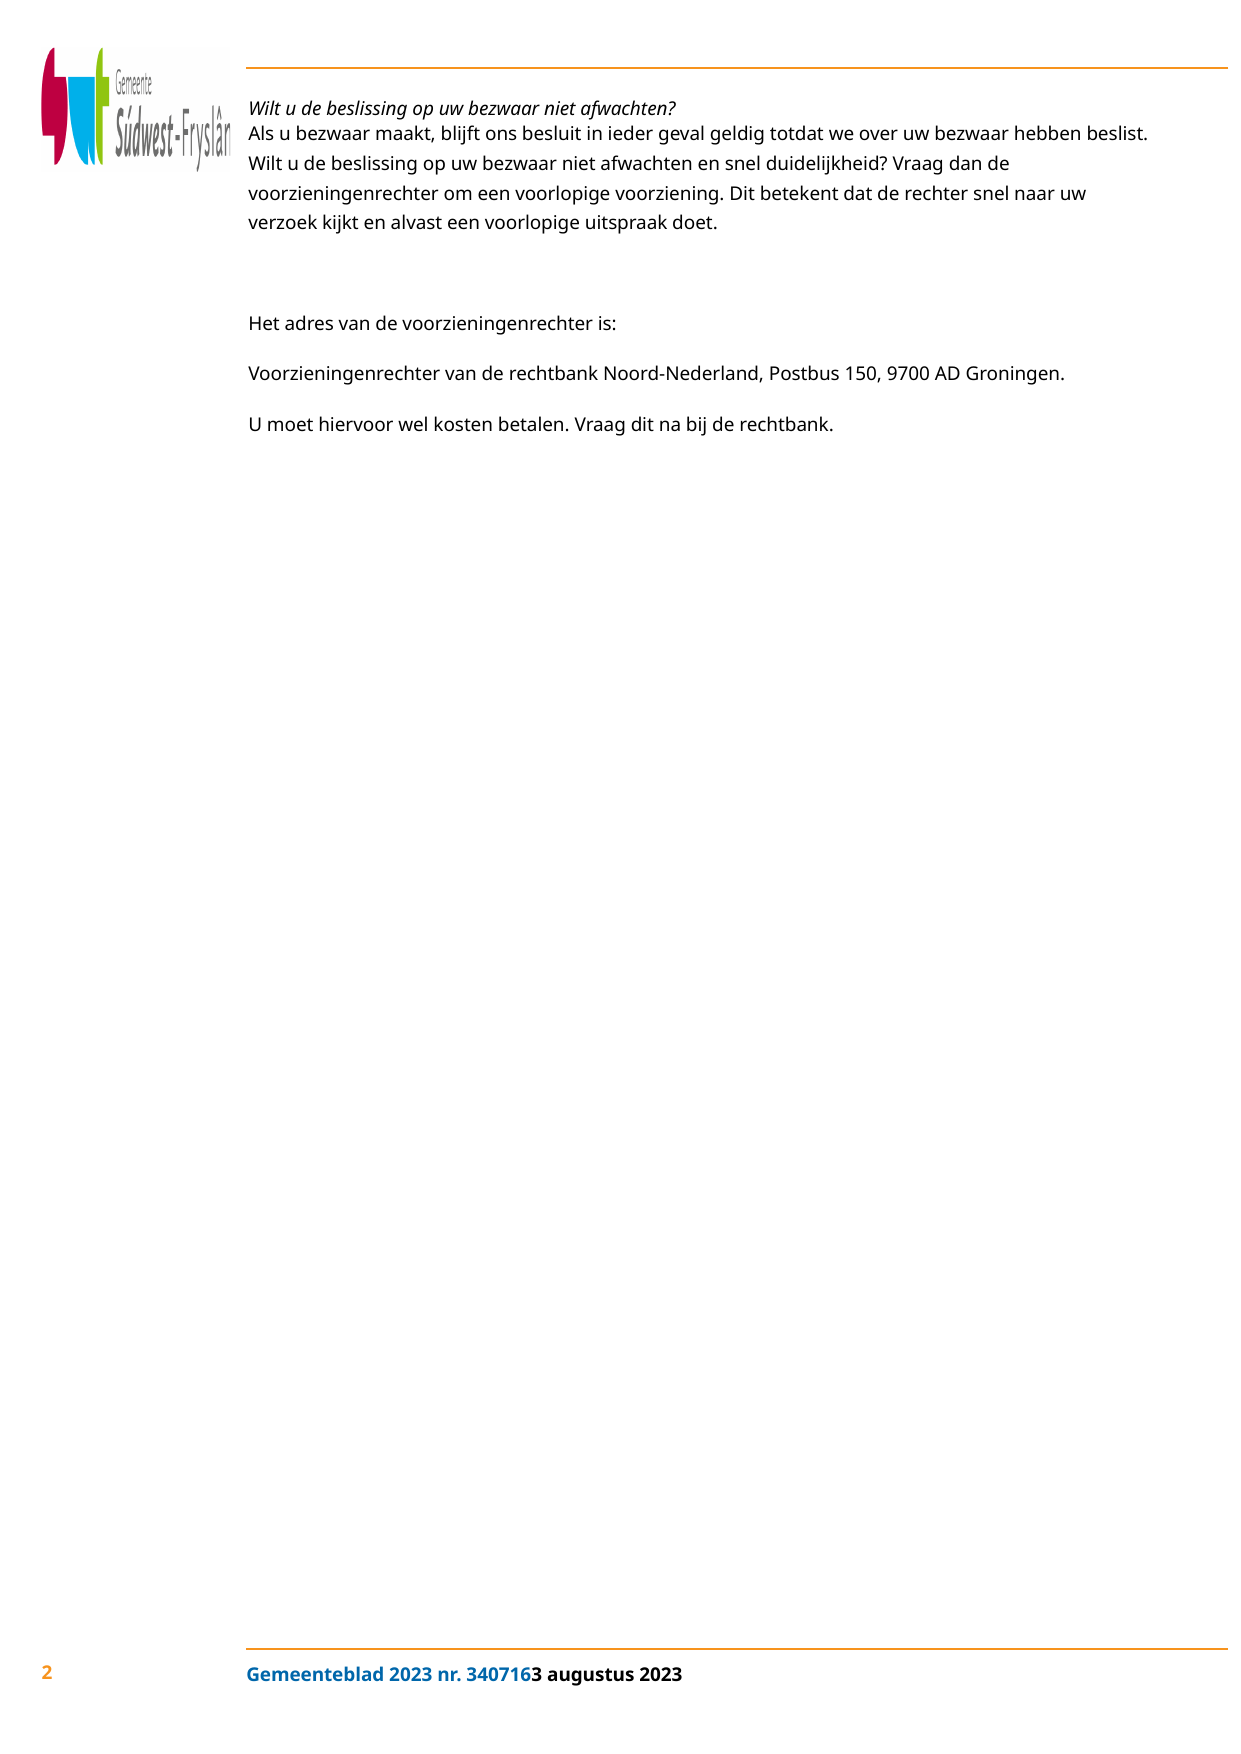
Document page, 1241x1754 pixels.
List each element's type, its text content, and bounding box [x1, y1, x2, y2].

text Wilt u de beslissing op uw bezwaar niet afwachten? [248, 95, 1152, 121]
text Het adres van de voorzieningenrechter is: [248, 310, 1152, 336]
text Voorzieningenrechter van de rechtbank Noord-Nederland, Postbus 150, 9700 AD Groningen. [248, 361, 1152, 386]
picture [41, 47, 231, 172]
text U moet hiervoor wel kosten betalen. Vraag dit na bij de rechtbank. [248, 411, 1152, 437]
text Als u bezwaar maakt, blijft ons besluit in ieder geval geldig totdat we over uw bezwaar hebben beslist. Wilt u de beslissing op uw bezwaar niet afwachten en snel duidelijkheid? Vraag dan de voorzieningenrechter om een voorlopige voorziening. Dit betekent dat de rechter snel naar uw verzoek kijkt en alvast een voorlopige uitspraak doet. [248, 121, 1152, 235]
